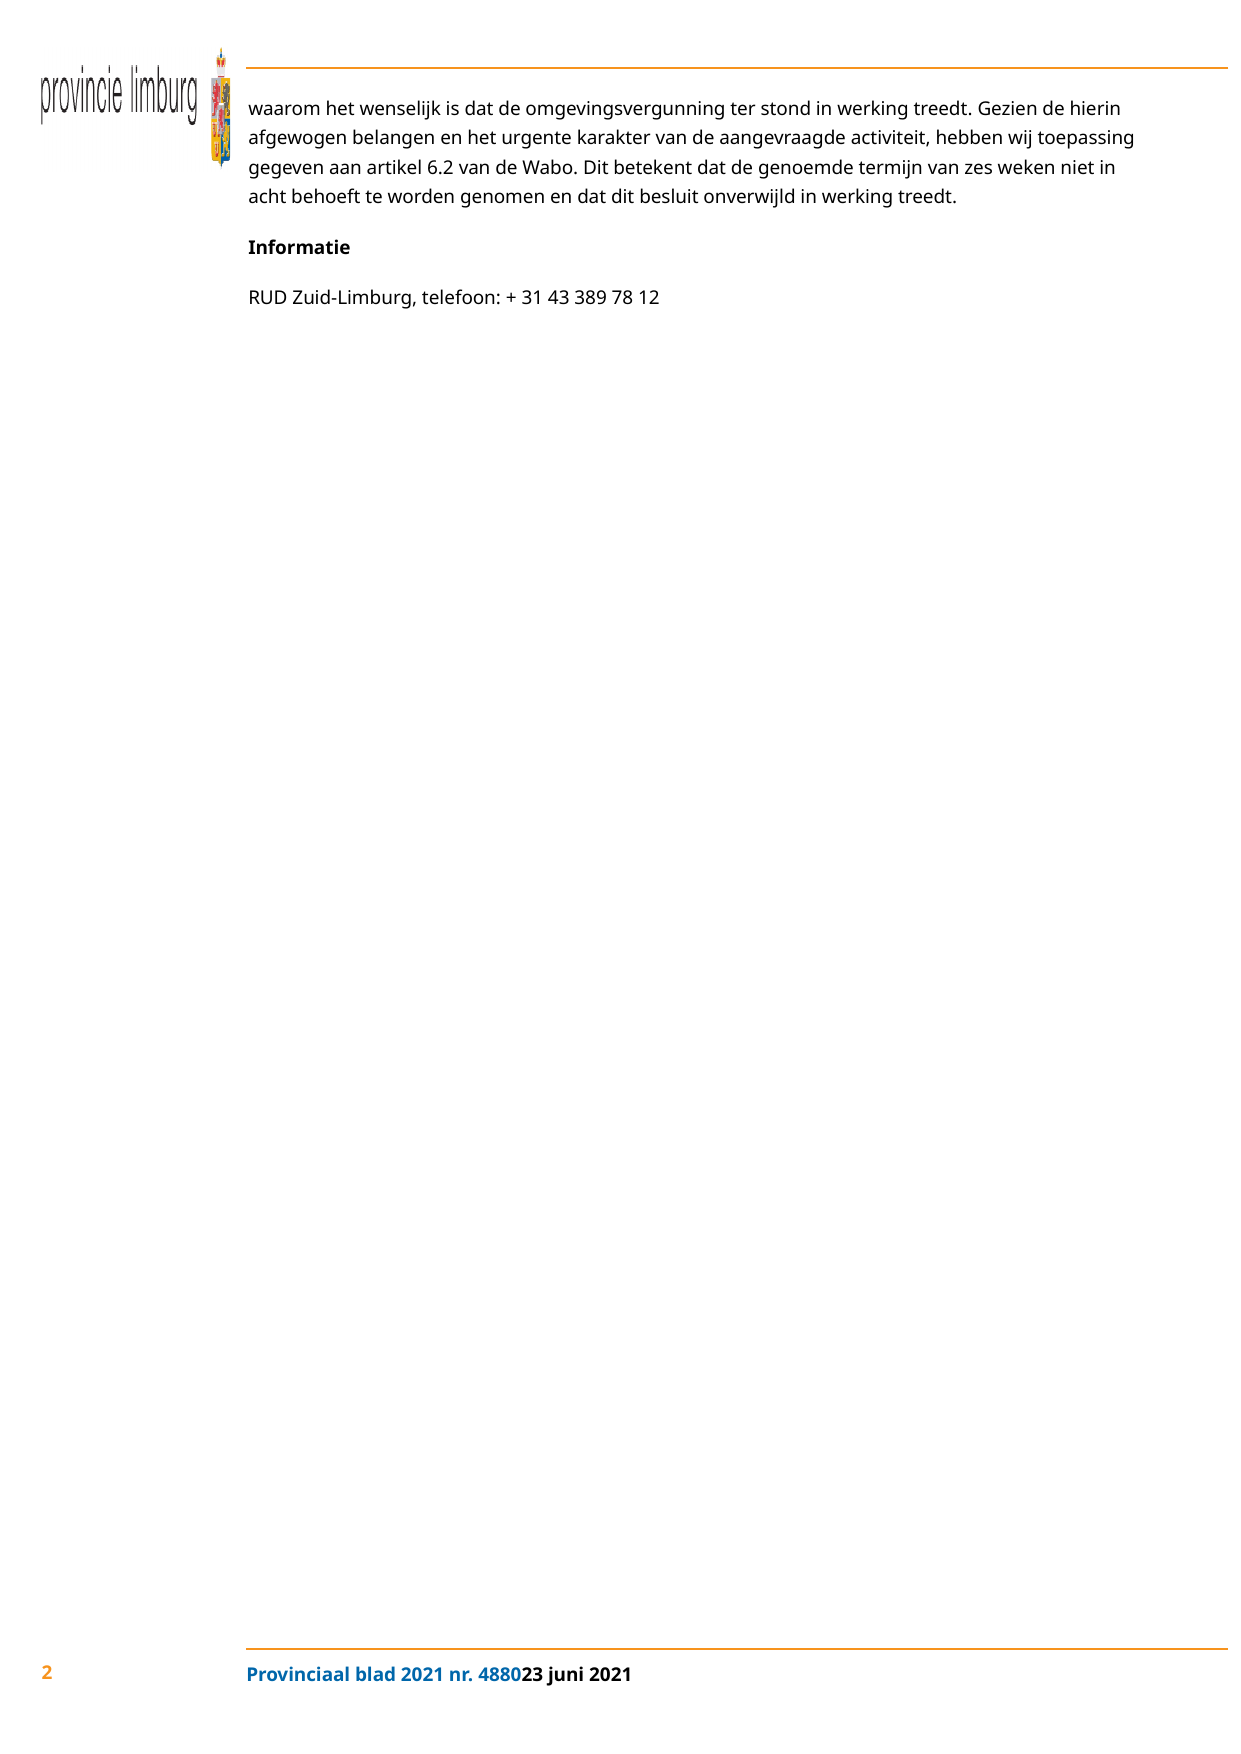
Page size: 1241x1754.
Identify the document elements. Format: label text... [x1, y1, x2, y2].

text Informatie [248, 234, 1152, 260]
picture [41, 47, 231, 172]
text RUD Zuid-Limburg, telefoon: + 31 43 389 78 12 [248, 284, 1152, 310]
text waarom het wenselijk is dat de omgevingsvergunning ter stond in werking treedt. Gezien de hierin afgewogen belangen en het urgente karakter van de aangevraagde activiteit, hebben wij toepassing gegeven aan artikel 6.2 van de Wabo. Dit betekent dat de genoemde termijn van zes weken niet in acht behoeft te worden genomen en dat dit besluit onverwijld in werking treedt. [248, 95, 1152, 209]
